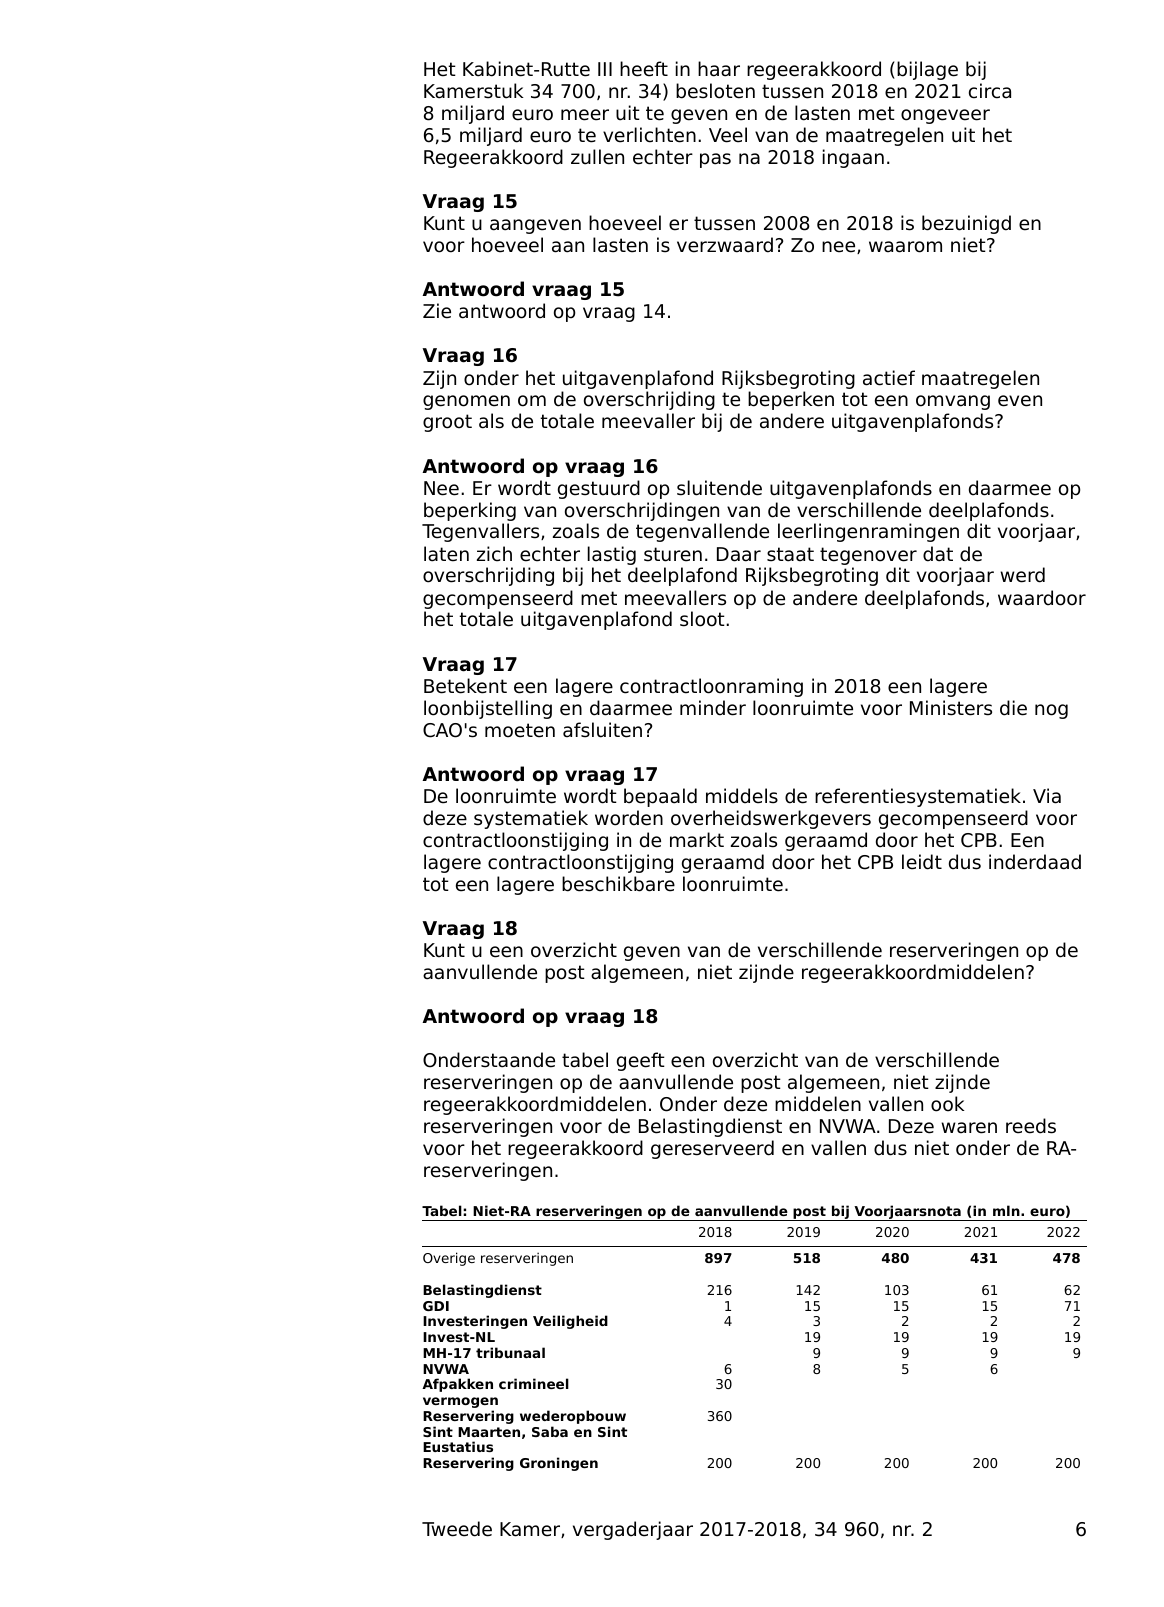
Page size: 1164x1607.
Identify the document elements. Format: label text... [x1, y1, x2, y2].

table_cell 200 [650, 1456, 738, 1472]
text Vraag 16 [422, 345, 1087, 367]
table_cell 15 [827, 1299, 915, 1314]
table_cell 103 [827, 1283, 915, 1298]
table_cell 5 [827, 1361, 915, 1377]
table_cell [422, 1267, 649, 1283]
table_cell [738, 1267, 827, 1283]
table_cell 4 [650, 1314, 738, 1330]
text Antwoord op vraag 16 [422, 456, 1087, 477]
table_cell [1004, 1361, 1087, 1377]
table_cell 216 [650, 1283, 738, 1298]
text Vraag 18 [422, 918, 1087, 940]
table_cell [650, 1267, 738, 1283]
table_cell [1004, 1409, 1087, 1456]
table_cell 200 [1004, 1456, 1087, 1472]
table_cell 2020 [827, 1221, 915, 1246]
table_cell 19 [738, 1330, 827, 1346]
table_cell [1004, 1267, 1087, 1283]
table_cell [827, 1377, 915, 1409]
text Het Kabinet-Rutte III heeft in haar regeerakkoord (bijlage bij Kamerstuk 34 700, nr. 34) besloten tussen 2018 en 2021 circa 8 miljard euro meer uit te geven en de lasten met ongeveer 6,5 miljard euro te verlichten. Veel van de maatregelen uit het Regeerakkoord zullen echter pas na 2018 ingaan. [422, 59, 1087, 169]
text Zijn onder het uitgavenplafond Rijksbegroting actief maatregelen genomen om de overschrijding te beperken tot een omvang even groot als de totale meevaller bij de andere uitgavenplafonds? [422, 367, 1087, 433]
table_cell 2019 [738, 1221, 827, 1246]
table_cell Belastingdienst [422, 1283, 649, 1298]
table_header Tabel: Niet-RA reserveringen op de aanvullende post bij Voorjaarsnota (in mln. euro) [422, 1204, 1087, 1219]
table_cell 1 [650, 1299, 738, 1314]
table_cell 15 [738, 1299, 827, 1314]
table_cell 9 [915, 1346, 1004, 1361]
table_cell 142 [738, 1283, 827, 1298]
table_cell [915, 1267, 1004, 1283]
table_cell 478 [1004, 1247, 1087, 1267]
table_cell 19 [827, 1330, 915, 1346]
text Betekent een lagere contractloonraming in 2018 een lagere loonbijstelling en daarmee minder loonruimte voor Ministers die nog CAO's moeten afsluiten? [422, 676, 1087, 741]
table_cell Overige reserveringen [422, 1247, 649, 1267]
table_cell 431 [915, 1247, 1004, 1267]
table_cell MH-17 tribunaal [422, 1346, 649, 1361]
table_cell 897 [650, 1247, 738, 1267]
text Vraag 15 [422, 191, 1087, 213]
table_cell 9 [827, 1346, 915, 1361]
table_cell 360 [650, 1409, 738, 1456]
text Antwoord op vraag 18 [422, 1006, 1087, 1028]
table_cell 9 [738, 1346, 827, 1361]
table_cell 61 [915, 1283, 1004, 1298]
table_cell 2021 [915, 1221, 1004, 1246]
table_cell NVWA [422, 1361, 649, 1377]
table_cell 200 [738, 1456, 827, 1472]
text Nee. Er wordt gestuurd op sluitende uitgavenplafonds en daarmee op beperking van overschrijdingen van de verschillende deelplafonds. Tegenvallers, zoals de tegenvallende leerlingenramingen dit voorjaar, laten zich echter lastig sturen. Daar staat tegenover dat de overschrijding bij het deelplafond Rijksbegroting dit voorjaar werd gecompenseerd met meevallers op de andere deelplafonds, waardoor het totale uitgavenplafond sloot. [422, 477, 1087, 631]
table_cell 200 [827, 1456, 915, 1472]
table_cell 2 [827, 1314, 915, 1330]
table_cell [827, 1409, 915, 1456]
table_cell [915, 1409, 1004, 1456]
table_cell Invest-NL [422, 1330, 649, 1346]
table_cell Investeringen Veiligheid [422, 1314, 649, 1330]
text Onderstaande tabel geeft een overzicht van de verschillende reserveringen op de aanvullende post algemeen, niet zijnde regeerakkoordmiddelen. Onder deze middelen vallen ook reserveringen voor de Belastingdienst en NVWA. Deze waren reeds voor het regeerakkoord gereserveerd en vallen dus niet onder de RA-reserveringen. [422, 1050, 1087, 1182]
table_cell 71 [1004, 1299, 1087, 1314]
table_cell [650, 1330, 738, 1346]
table_cell 30 [650, 1377, 738, 1409]
table_cell 9 [1004, 1346, 1087, 1361]
table_cell 2022 [1004, 1221, 1087, 1246]
table_cell 480 [827, 1247, 915, 1267]
table_cell 2018 [650, 1221, 738, 1246]
text Antwoord vraag 15 [422, 279, 1087, 301]
table_cell 2 [915, 1314, 1004, 1330]
table_cell GDI [422, 1299, 649, 1314]
text Antwoord op vraag 17 [422, 764, 1087, 786]
text Kunt u aangeven hoeveel er tussen 2008 en 2018 is bezuinigd en voor hoeveel aan lasten is verzwaard? Zo nee, waarom niet? [422, 213, 1087, 257]
table_cell 62 [1004, 1283, 1087, 1298]
table_cell 6 [915, 1361, 1004, 1377]
table_cell [738, 1409, 827, 1456]
table_cell [738, 1377, 827, 1409]
table_cell 19 [915, 1330, 1004, 1346]
text Vraag 17 [422, 653, 1087, 676]
table_cell 6 [650, 1361, 738, 1377]
table_cell 200 [915, 1456, 1004, 1472]
table_cell [915, 1377, 1004, 1409]
table_cell [1004, 1377, 1087, 1409]
table_cell 15 [915, 1299, 1004, 1314]
text De loonruimte wordt bepaald middels de referentiesystematiek. Via deze systematiek worden overheidswerkgevers gecompenseerd voor contractloonstijging in de markt zoals geraamd door het CPB. Een lagere contractloonstijging geraamd door het CPB leidt dus inderdaad tot een lagere beschikbare loonruimte. [422, 786, 1087, 896]
table_cell Reservering wederopbouw Sint Maarten, Saba en Sint Eustatius [422, 1409, 649, 1456]
table_cell 518 [738, 1247, 827, 1267]
table_cell [650, 1346, 738, 1361]
text Zie antwoord op vraag 14. [422, 301, 1087, 323]
text Kunt u een overzicht geven van de verschillende reserveringen op de aanvullende post algemeen, niet zijnde regeerakkoordmiddelen? [422, 940, 1087, 984]
table_cell 8 [738, 1361, 827, 1377]
table_cell [827, 1267, 915, 1283]
table_cell 19 [1004, 1330, 1087, 1346]
table_cell Reservering Groningen [422, 1456, 649, 1472]
table_cell Afpakken crimineel vermogen [422, 1377, 649, 1409]
table_cell [422, 1221, 649, 1246]
table_cell 3 [738, 1314, 827, 1330]
table_cell 2 [1004, 1314, 1087, 1330]
